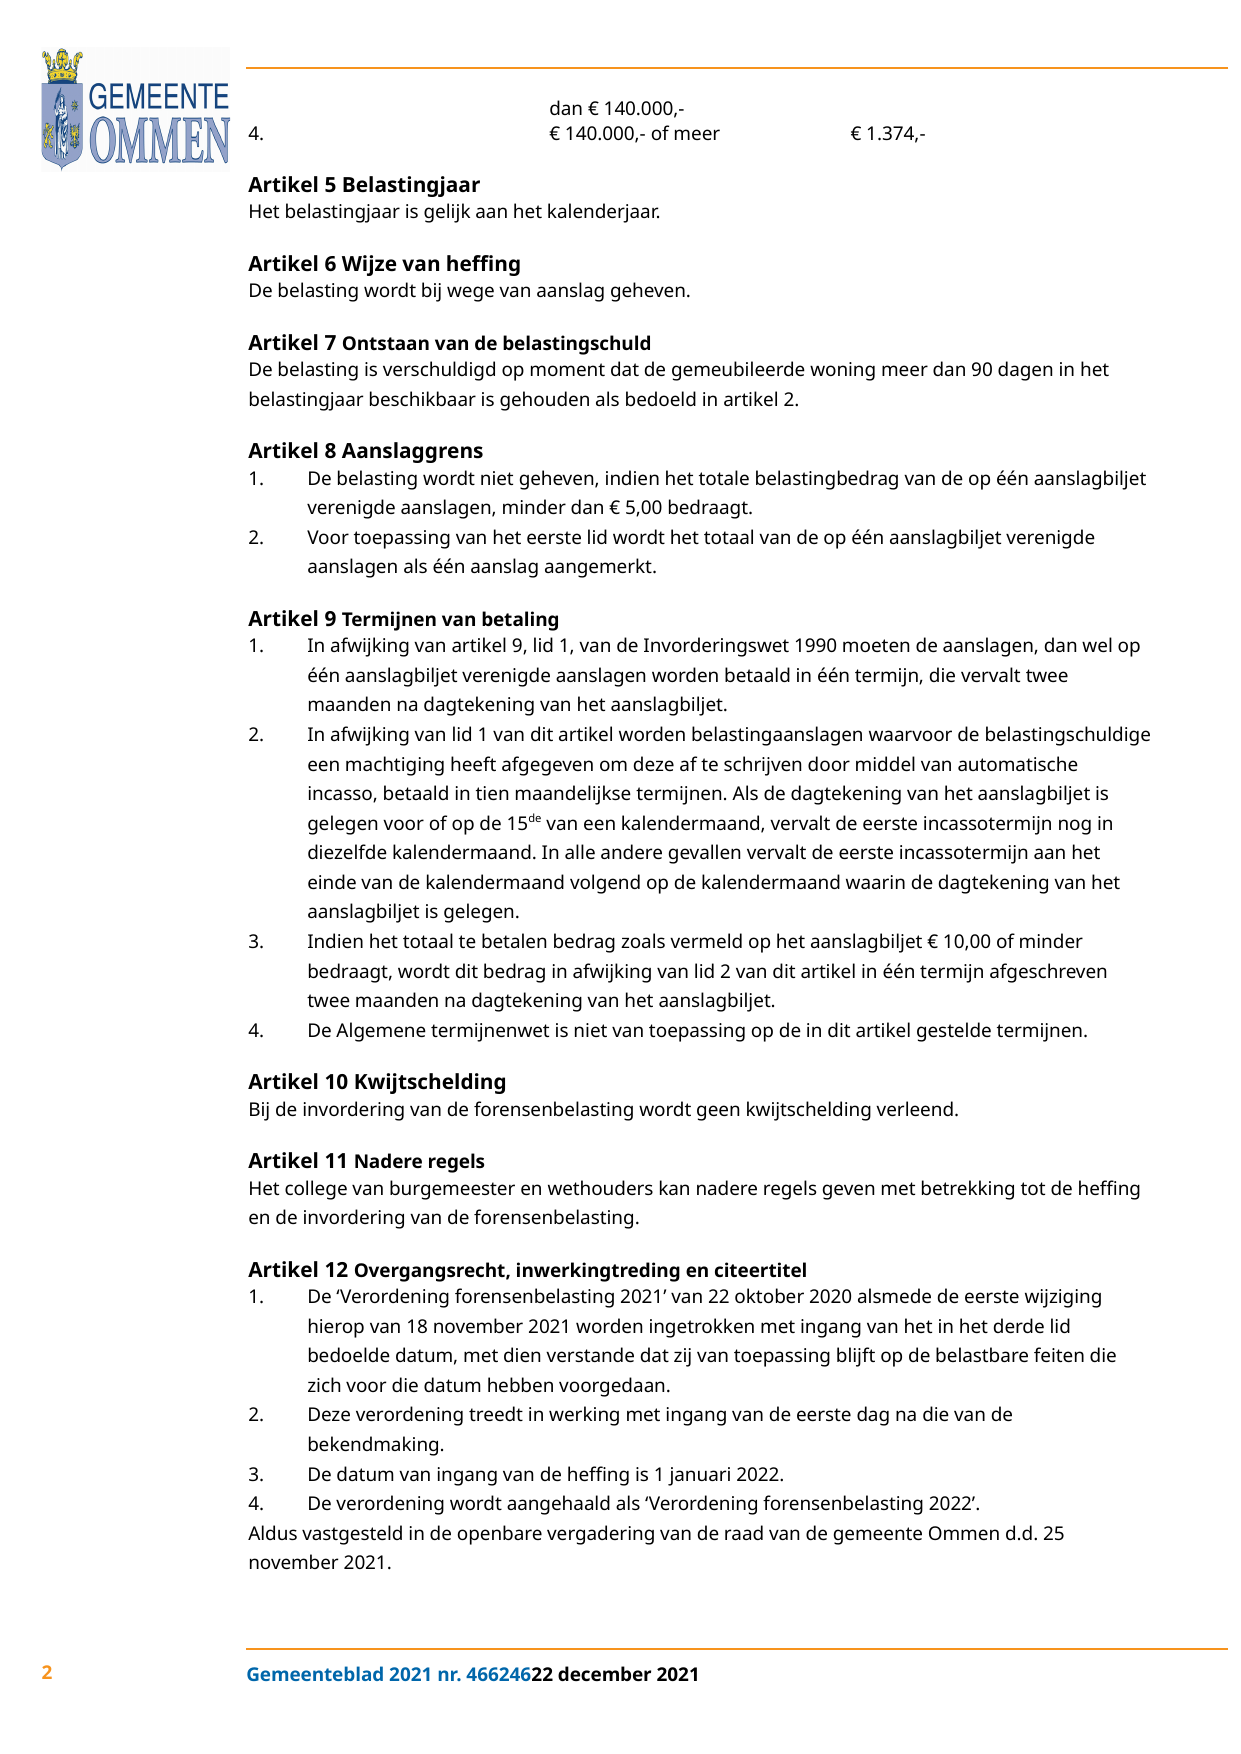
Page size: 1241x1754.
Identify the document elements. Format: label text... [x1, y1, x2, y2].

text Artikel 8 Aanslaggrens [248, 436, 1152, 465]
text Het college van burgemeester en wethouders kan nadere regels geven met betrekking tot de heffing en de invordering van de forensenbelasting. [248, 1175, 1152, 1230]
text Artikel 5 Belastingjaar [248, 170, 1152, 199]
list De belasting wordt niet geheven, indien het totale belastingbedrag van de op één aanslagbiljet verenigde aanslagen, minder dan € 5,00 bedraagt. [248, 465, 1152, 520]
table_cell [248, 95, 549, 121]
list In afwijking van lid 1 van dit artikel worden belastingaanslagen waarvoor de belastingschuldige een machtiging heeft afgegeven om deze af te schrijven door middel van automatische incasso, betaald in tien maandelijkse termijnen. Als de dagtekening van het aanslagbiljet is gelegen voor of op de 15de van een kalendermaand, vervalt de eerste incassotermijn nog in diezelfde kalendermaand. In alle andere gevallen vervalt de eerste incassotermijn aan het einde van de kalendermaand volgend op de kalendermaand waarin de dagtekening van het aanslagbiljet is gelegen. [248, 721, 1152, 924]
list De Algemene termijnenwet is niet van toepassing op de in dit artikel gestelde termijnen. [248, 1017, 1152, 1043]
list In afwijking van artikel 9, lid 1, van de Invorderingswet 1990 moeten de aanslagen, dan wel op één aanslagbiljet verenigde aanslagen worden betaald in één termijn, die vervalt twee maanden na dagtekening van het aanslagbiljet. [248, 632, 1152, 717]
text Aldus vastgesteld in de openbare vergadering van de raad van de gemeente Ommen d.d. 25 november 2021. [248, 1520, 1152, 1575]
text Bij de invordering van de forensenbelasting wordt geen kwijtschelding verleend. [248, 1096, 1152, 1122]
list Indien het totaal te betalen bedrag zoals vermeld op het aanslagbiljet € 10,00 of minder bedraagt, wordt dit bedrag in afwijking van lid 2 van dit artikel in één termijn afgeschreven twee maanden na dagtekening van het aanslagbiljet. [248, 928, 1152, 1013]
text Artikel 9 Termijnen van betaling [248, 604, 1152, 632]
text Artikel 6 Wijze van heffing [248, 249, 1152, 278]
table_cell [850, 95, 1152, 121]
text De belasting wordt bij wege van aanslag geheven. [248, 278, 1152, 303]
text Artikel 7 Ontstaan van de belastingschuld [248, 328, 1152, 356]
list De verordening wordt aangehaald als ‘Verordening forensenbelasting 2022’. [248, 1490, 1152, 1516]
list Voor toepassing van het eerste lid wordt het totaal van de op één aanslagbiljet verenigde aanslagen als één aanslag aangemerkt. [248, 524, 1152, 579]
text Artikel 10 Kwijtschelding [248, 1067, 1152, 1096]
table_cell dan € 140.000,- [549, 95, 850, 121]
table_cell 4. [248, 121, 549, 146]
list Deze verordening treedt in werking met ingang van de eerste dag na die van de bekendmaking. [248, 1402, 1152, 1457]
table_cell € 140.000,- of meer [549, 121, 850, 146]
table_cell € 1.374,- [850, 121, 1152, 146]
list De ‘Verordening forensenbelasting 2021’ van 22 oktober 2020 alsmede de eerste wijziging hierop van 18 november 2021 worden ingetrokken met ingang van het in het derde lid bedoelde datum, met dien verstande dat zij van toepassing blijft op de belastbare feiten die zich voor die datum hebben voorgedaan. [248, 1283, 1152, 1398]
text Artikel 12 Overgangsrecht, inwerkingtreding en citeertitel [248, 1255, 1152, 1283]
list De datum van ingang van de heffing is 1 januari 2022. [248, 1461, 1152, 1486]
text Artikel 11 Nadere regels [248, 1146, 1152, 1175]
text De belasting is verschuldigd op moment dat de gemeubileerde woning meer dan 90 dagen in het belastingjaar beschikbaar is gehouden als bedoeld in artikel 2. [248, 356, 1152, 412]
picture [41, 47, 231, 172]
text Het belastingjaar is gelijk aan het kalenderjaar. [248, 199, 1152, 224]
